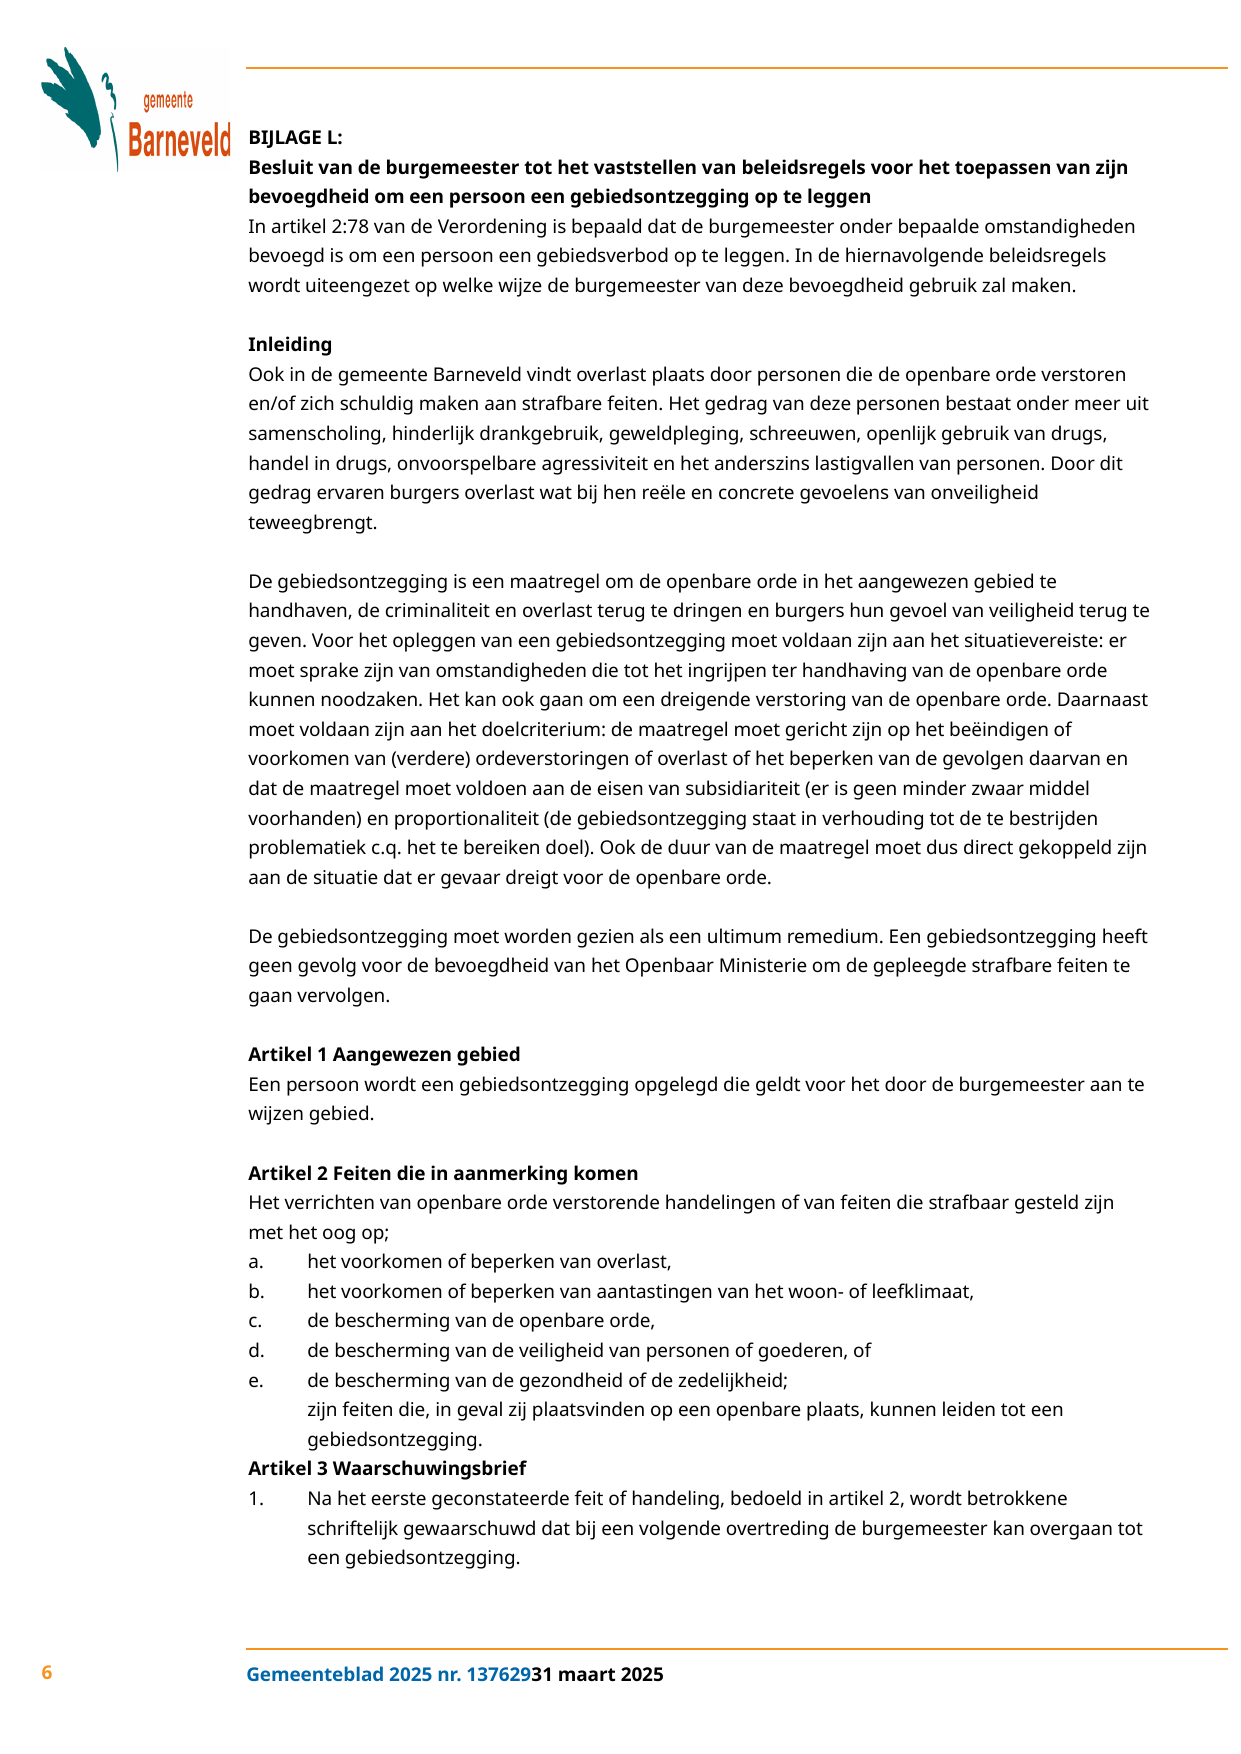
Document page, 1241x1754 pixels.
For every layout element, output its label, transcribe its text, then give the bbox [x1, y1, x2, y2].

list zijn feiten die, in geval zij plaatsvinden op een openbare plaats, kunnen leiden tot een gebiedsontzegging. [248, 1396, 1152, 1452]
text Inleiding [248, 331, 1152, 357]
list het voorkomen of beperken van aantastingen van het woon- of leefklimaat, [248, 1278, 1152, 1304]
text Besluit van de burgemeester tot het vaststellen van beleidsregels voor het toepassen van zijn bevoegdheid om een persoon een gebiedsontzegging op te leggen [248, 154, 1152, 209]
list de bescherming van de gezondheid of de zedelijkheid; [248, 1367, 1152, 1393]
text Het verrichten van openbare orde verstorende handelingen of van feiten die strafbaar gesteld zijn met het oog op; [248, 1189, 1152, 1245]
list de bescherming van de openbare orde, [248, 1308, 1152, 1333]
list het voorkomen of beperken van overlast, [248, 1248, 1152, 1274]
text In artikel 2:78 van de Verordening is bepaald dat de burgemeester onder bepaalde omstandigheden bevoegd is om een persoon een gebiedsverbod op te leggen. In de hiernavolgende beleidsregels wordt uiteengezet op welke wijze de burgemeester van deze bevoegdheid gebruik zal maken. [248, 213, 1152, 298]
text Artikel 3 Waarschuwingsbrief [248, 1456, 1152, 1481]
text Artikel 2 Feiten die in aanmerking komen [248, 1160, 1152, 1186]
list de bescherming van de veiligheid van personen of goederen, of [248, 1337, 1152, 1363]
text De gebiedsontzegging moet worden gezien als een ultimum remedium. Een gebiedsontzegging heeft geen gevolg voor de bevoegdheid van het Openbaar Ministerie om de gepleegde strafbare feiten te gaan vervolgen. [248, 923, 1152, 1008]
list Na het eerste geconstateerde feit of handeling, bedoeld in artikel 2, wordt betrokkene schriftelijk gewaarschuwd dat bij een volgende overtreding de burgemeester kan overgaan tot een gebiedsontzegging. [248, 1485, 1152, 1570]
picture [41, 47, 231, 172]
text BIJLAGE L: [248, 124, 1152, 150]
text De gebiedsontzegging is een maatregel om de openbare orde in het aangewezen gebied te handhaven, de criminaliteit en overlast terug te dringen en burgers hun gevoel van veiligheid terug te geven. Voor het opleggen van een gebiedsontzegging moet voldaan zijn aan het situatievereiste: er moet sprake zijn van omstandigheden die tot het ingrijpen ter handhaving van de openbare orde kunnen noodzaken. Het kan ook gaan om een dreigende verstoring van de openbare orde. Daarnaast moet voldaan zijn aan het doelcriterium: de maatregel moet gericht zijn op het beëindigen of voorkomen van (verdere) ordeverstoringen of overlast of het beperken van de gevolgen daarvan en dat de maatregel moet voldoen aan de eisen van subsidiariteit (er is geen minder zwaar middel voorhanden) en proportionaliteit (de gebiedsontzegging staat in verhouding tot de te bestrijden problematiek c.q. het te bereiken doel). Ook de duur van de maatregel moet dus direct gekoppeld zijn aan de situatie dat er gevaar dreigt voor de openbare orde. [248, 568, 1152, 890]
text Artikel 1 Aangewezen gebied [248, 1041, 1152, 1067]
text Ook in de gemeente Barneveld vindt overlast plaats door personen die de openbare orde verstoren en/of zich schuldig maken aan strafbare feiten. Het gedrag van deze personen bestaat onder meer uit samenscholing, hinderlijk drankgebruik, geweldpleging, schreeuwen, openlijk gebruik van drugs, handel in drugs, onvoorspelbare agressiviteit en het anderszins lastigvallen van personen. Door dit gedrag ervaren burgers overlast wat bij hen reële en concrete gevoelens van onveiligheid teweegbrengt. [248, 361, 1152, 535]
text Een persoon wordt een gebiedsontzegging opgelegd die geldt voor het door de burgemeester aan te wijzen gebied. [248, 1071, 1152, 1126]
